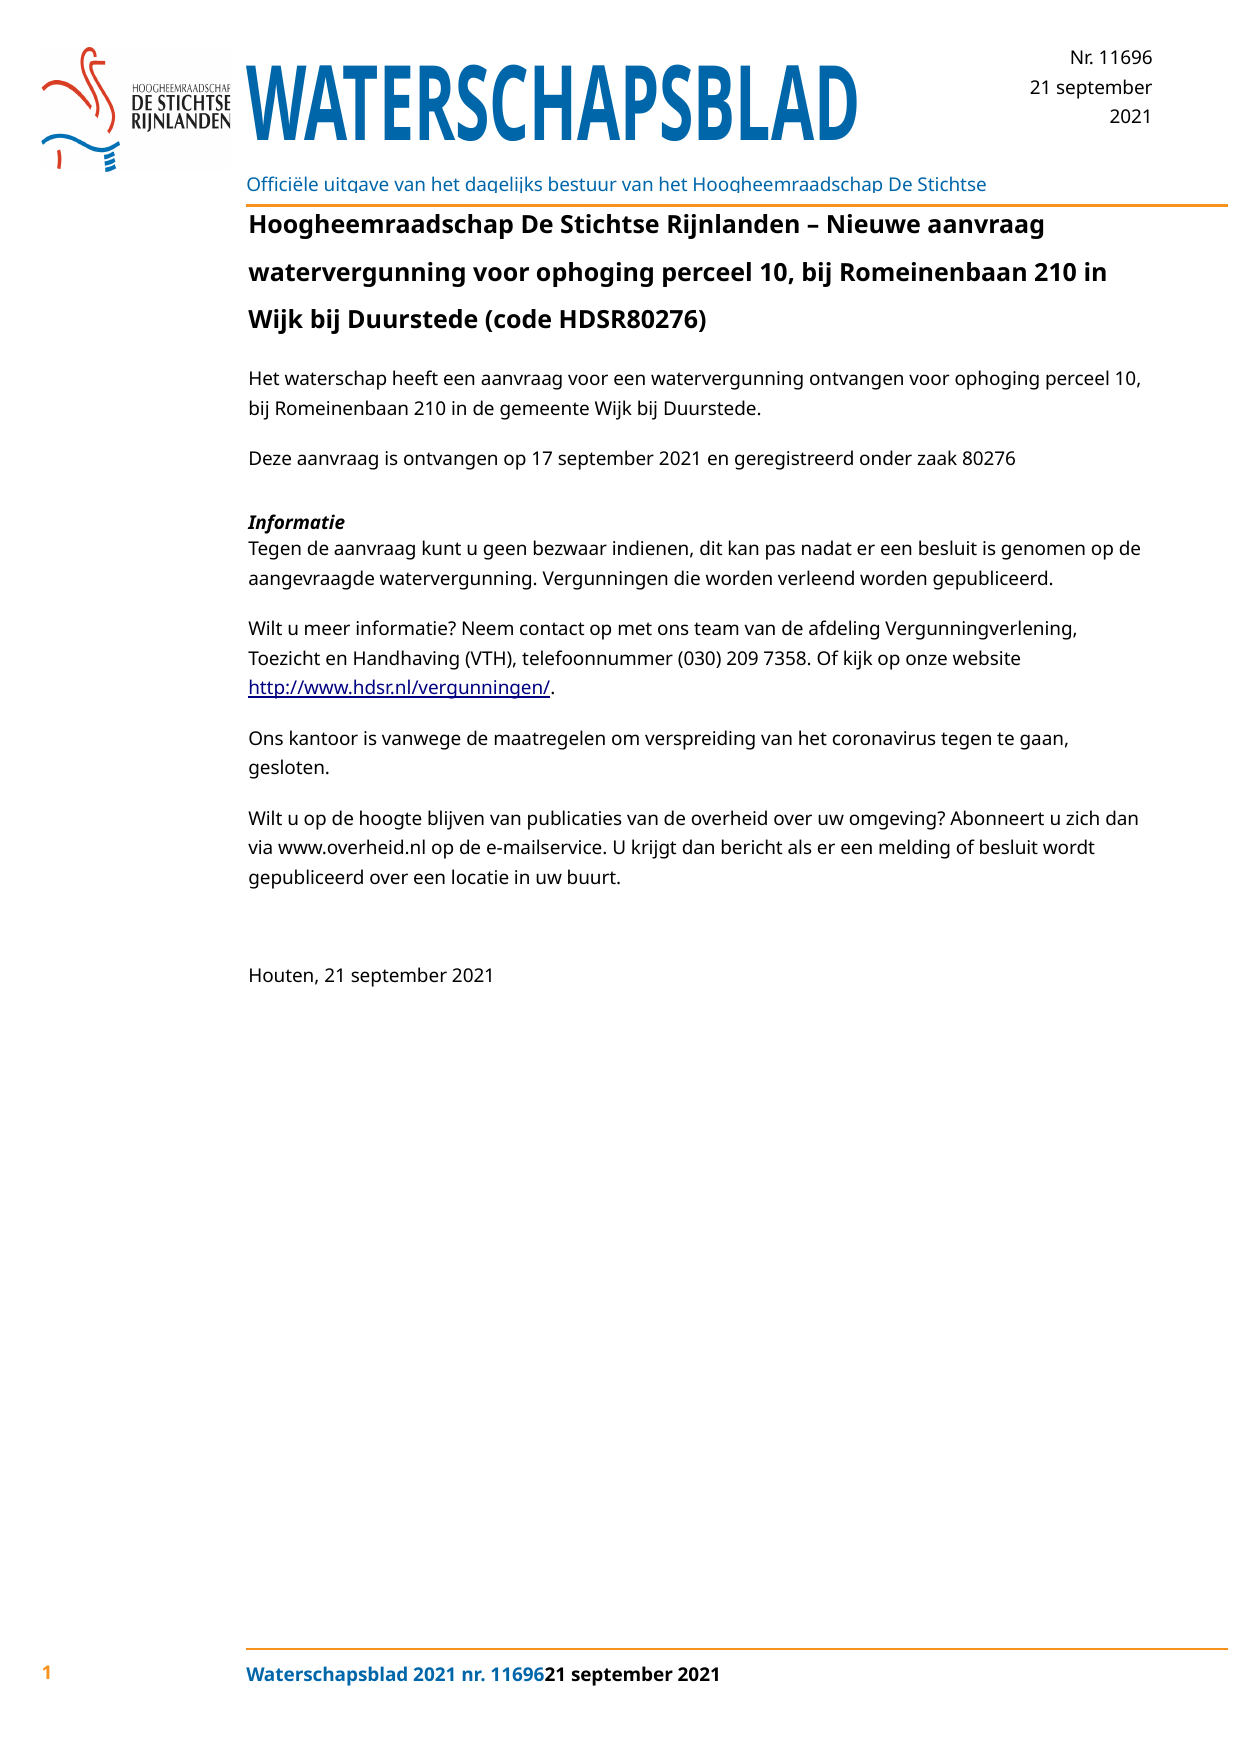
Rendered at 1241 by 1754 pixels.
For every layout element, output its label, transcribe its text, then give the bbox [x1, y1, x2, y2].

text Wilt u op de hoogte blijven van publicaties van de overheid over uw omgeving? Abonneert u zich dan via www.overheid.nl op de e-mailservice. U krijgt dan bericht als er een melding of besluit wordt gepubliceerd over een locatie in uw buurt. [248, 805, 1152, 890]
text Ons kantoor is vanwege de maatregelen om verspreiding van het coronavirus tegen te gaan, gesloten. [248, 725, 1152, 780]
text Informatie [248, 509, 1152, 535]
text Tegen de aanvraag kunt u geen bezwaar indienen, dit kan pas nadat er een besluit is genomen op de aangevraagde watervergunning. Vergunningen die worden verleend worden gepubliceerd. [248, 535, 1152, 591]
text Wilt u meer informatie? Neem contact op met ons team van de afdeling Vergunningverlening, Toezicht en Handhaving (VTH), telefoonnummer (030) 209 7358. Of kijk op onze website http://www.hdsr.nl/vergunningen/. [248, 615, 1152, 700]
picture [41, 47, 231, 172]
text Het waterschap heeft een aanvraag voor een watervergunning ontvangen voor ophoging perceel 10, bij Romeinenbaan 210 in de gemeente Wijk bij Duurstede. [248, 366, 1152, 421]
text Deze aanvraag is ontvangen op 17 september 2021 en geregistreerd onder zaak 80276 [248, 446, 1152, 471]
text Hoogheemraadschap De Stichtse Rijnlanden – Nieuwe aanvraag watervergunning voor ophoging perceel 10, bij Romeinenbaan 210 in Wijk bij Duurstede (code HDSR80276) [248, 207, 1152, 336]
text Houten, 21 september 2021 [248, 962, 1152, 988]
